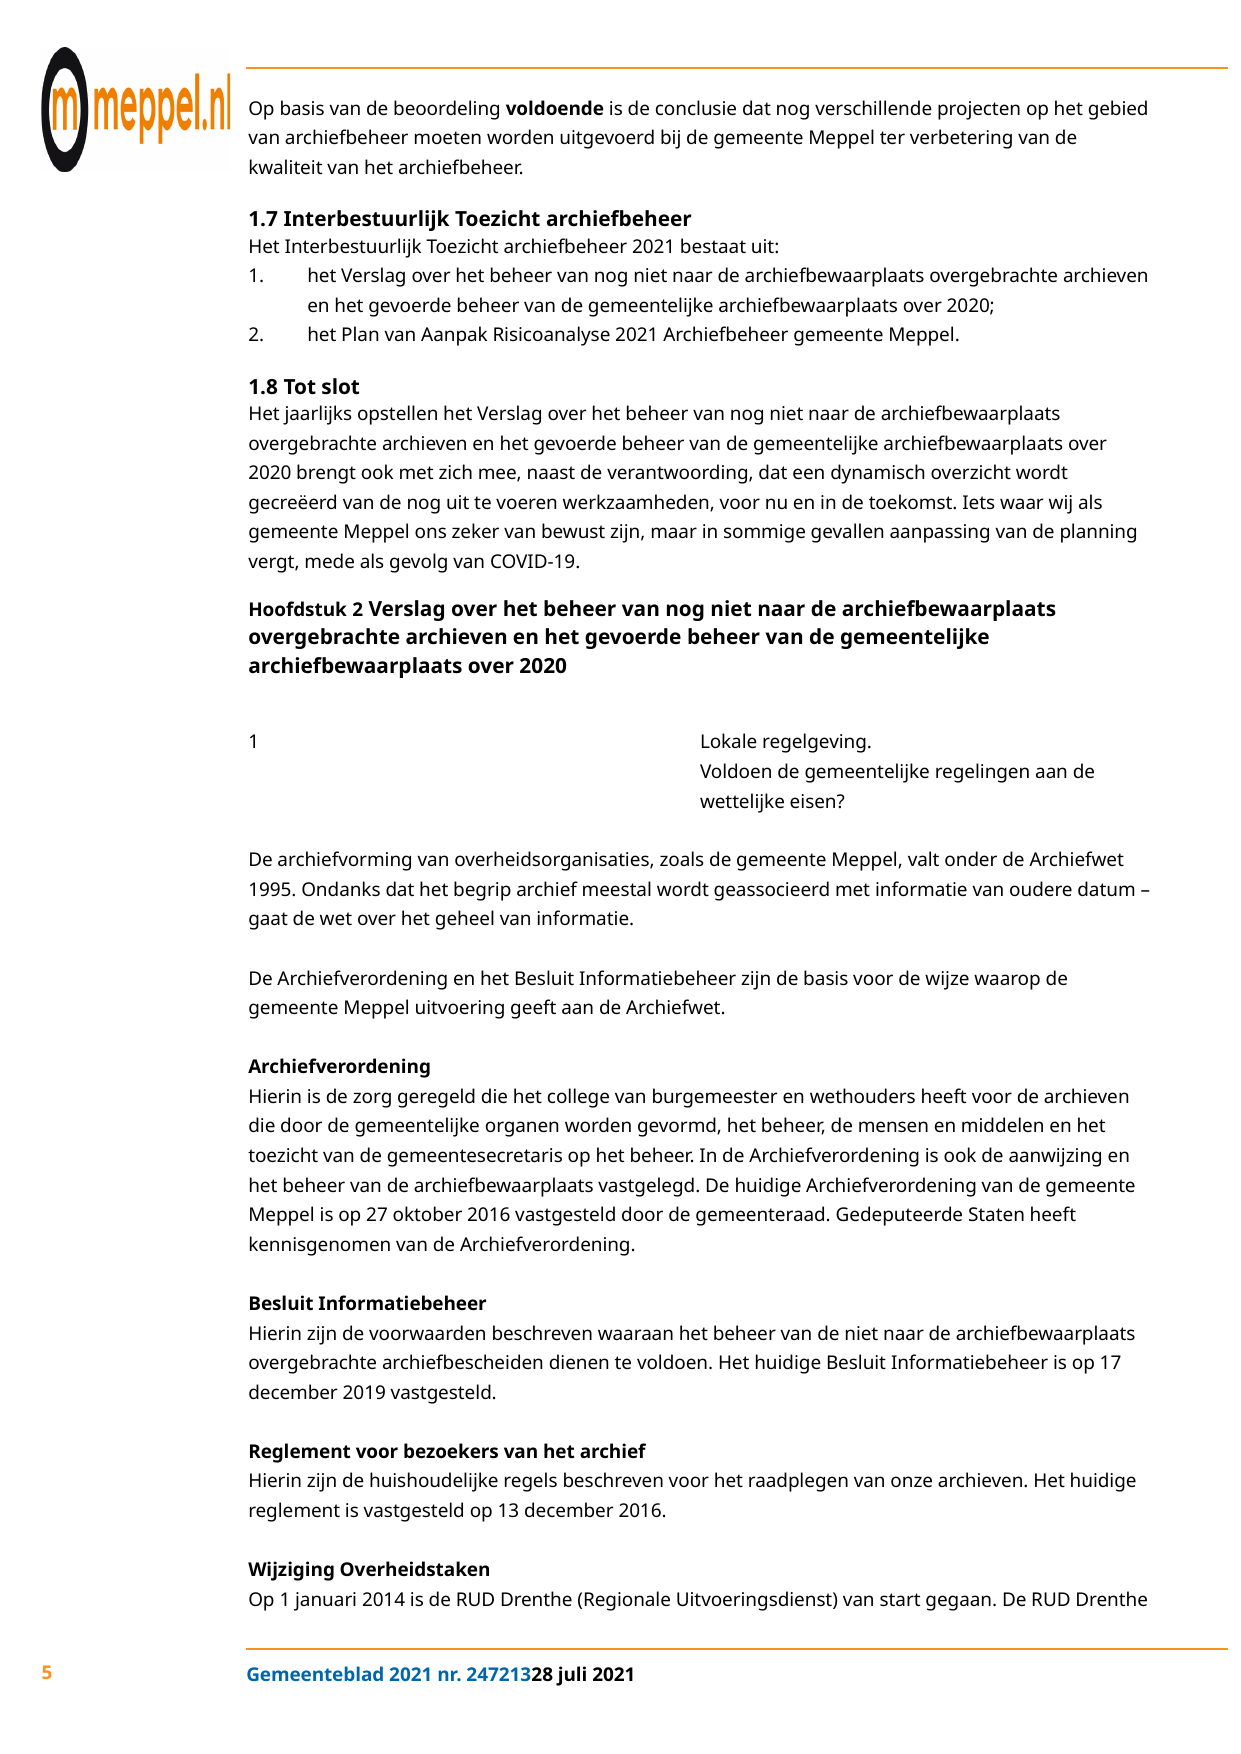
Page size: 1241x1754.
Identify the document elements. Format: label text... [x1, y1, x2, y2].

text 1.8 Tot slot [248, 372, 1152, 400]
text De Archiefverordening en het Besluit Informatiebeheer zijn de basis voor de wijze waarop de gemeente Meppel uitvoering geeft aan de Archiefwet. [248, 965, 1152, 1020]
text 1.7 Interbestuurlijk Toezicht archiefbeheer [248, 204, 1152, 233]
text Op basis van de beoordeling voldoende is de conclusie dat nog verschillende projecten op het gebied van archiefbeheer moeten worden uitgevoerd bij de gemeente Meppel ter verbetering van de kwaliteit van het archiefbeheer. [248, 95, 1152, 180]
text Besluit Informatiebeheer [248, 1290, 1152, 1316]
text Archiefverordening [248, 1053, 1152, 1079]
text Hoofdstuk 2 Verslag over het beheer van nog niet naar de archiefbewaarplaats overgebrachte archieven en het gevoerde beheer van de gemeentelijke archiefbewaarplaats over 2020 [248, 594, 1152, 679]
text Hierin zijn de huishoudelijke regels beschreven voor het raadplegen van onze archieven. Het huidige reglement is vastgesteld op 13 december 2016. [248, 1468, 1152, 1523]
picture [41, 47, 231, 172]
text Het jaarlijks opstellen het Verslag over het beheer van nog niet naar de archiefbewaarplaats overgebrachte archieven en het gevoerde beheer van de gemeentelijke archiefbewaarplaats over 2020 brengt ook met zich mee, naast de verantwoording, dat een dynamisch overzicht wordt gecreëerd van de nog uit te voeren werkzaamheden, voor nu en in de toekomst. Iets waar wij als gemeente Meppel ons zeker van bewust zijn, maar in sommige gevallen aanpassing van de planning vergt, mede als gevolg van COVID-19. [248, 400, 1152, 574]
text Wijziging Overheidstaken [248, 1556, 1152, 1582]
text De archiefvorming van overheidsorganisaties, zoals de gemeente Meppel, valt onder de Archiefwet 1995. Ondanks dat het begrip archief meestal wordt geassocieerd met informatie van oudere datum – gaat de wet over het geheel van informatie. [248, 846, 1152, 931]
table_header Lokale regelgeving. Voldoen de gemeentelijke regelingen aan de wettelijke eisen? [700, 729, 1152, 813]
text Reglement voor bezoekers van het archief [248, 1438, 1152, 1464]
text Op 1 januari 2014 is de RUD Drenthe (Regionale Uitvoeringsdienst) van start gegaan. De RUD Drenthe [248, 1586, 1152, 1612]
text Hierin is de zorg geregeld die het college van burgemeester en wethouders heeft voor de archieven die door de gemeentelijke organen worden gevormd, het beheer, de mensen en middelen en het toezicht van de gemeentesecretaris op het beheer. In de Archiefverordening is ook de aanwijzing en het beheer van de archiefbewaarplaats vastgelegd. De huidige Archiefverordening van de gemeente Meppel is op 27 oktober 2016 vastgesteld door de gemeenteraad. Gedeputeerde Staten heeft kennisgenomen van de Archiefverordening. [248, 1083, 1152, 1257]
text Hierin zijn de voorwaarden beschreven waaraan het beheer van de niet naar de archiefbewaarplaats overgebrachte archiefbescheiden dienen te voldoen. Het huidige Besluit Informatiebeheer is op 17 december 2019 vastgesteld. [248, 1320, 1152, 1404]
list het Verslag over het beheer van nog niet naar de archiefbewaarplaats overgebrachte archieven en het gevoerde beheer van de gemeentelijke archiefbewaarplaats over 2020; [248, 262, 1152, 318]
list het Plan van Aanpak Risicoanalyse 2021 Archiefbeheer gemeente Meppel. [248, 322, 1152, 347]
text Het Interbestuurlijk Toezicht archiefbeheer 2021 bestaat uit: [248, 233, 1152, 258]
table_header 1 [248, 729, 700, 813]
